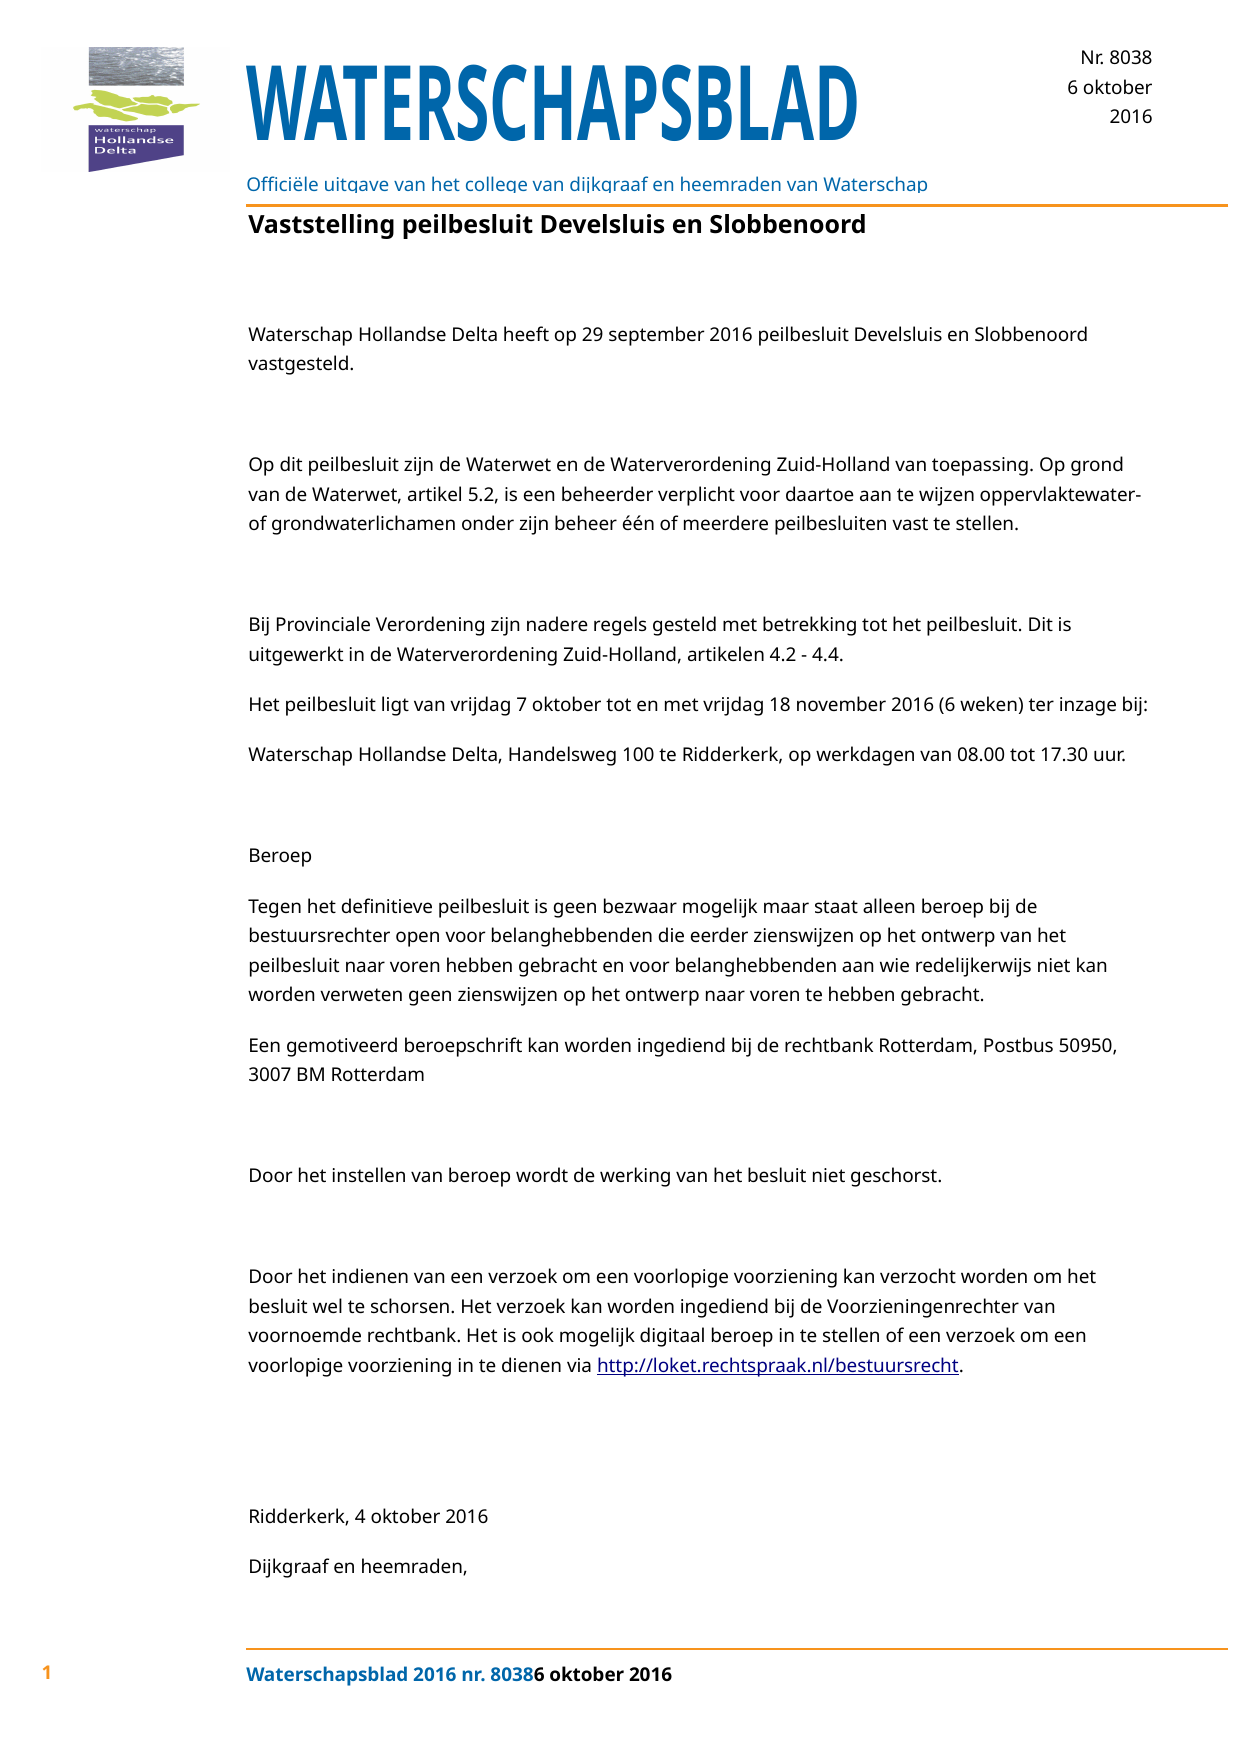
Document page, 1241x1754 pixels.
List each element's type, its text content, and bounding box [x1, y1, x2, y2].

text Een gemotiveerd beroepschrift kan worden ingediend bij de rechtbank Rotterdam, Postbus 50950, 3007 BM Rotterdam [248, 1032, 1152, 1087]
text Tegen het definitieve peilbesluit is geen bezwaar mogelijk maar staat alleen beroep bij de bestuursrechter open voor belanghebbenden die eerder zienswijzen op het ontwerp van het peilbesluit naar voren hebben gebracht en voor belanghebbenden aan wie redelijkerwijs niet kan worden verweten geen zienswijzen op het ontwerp naar voren te hebben gebracht. [248, 893, 1152, 1007]
text Door het instellen van beroep wordt de werking van het besluit niet geschorst. [248, 1162, 1152, 1188]
text Het peilbesluit ligt van vrijdag 7 oktober tot en met vrijdag 18 november 2016 (6 weken) ter inzage bij: [248, 691, 1152, 717]
text Waterschap Hollandse Delta heeft op 29 september 2016 peilbesluit Develsluis en Slobbenoord vastgesteld. [248, 321, 1152, 376]
text Vaststelling peilbesluit Develsluis en Slobbenoord [248, 207, 1152, 241]
text Op dit peilbesluit zijn de Waterwet en de Waterverordening Zuid-Holland van toepassing. Op grond van de Waterwet, artikel 5.2, is een beheerder verplicht voor daartoe aan te wijzen oppervlaktewater- of grondwaterlichamen onder zijn beheer één of meerdere peilbesluiten vast te stellen. [248, 451, 1152, 536]
text Bij Provinciale Verordening zijn nadere regels gesteld met betrekking tot het peilbesluit. Dit is uitgewerkt in de Waterverordening Zuid-Holland, artikelen 4.2 - 4.4. [248, 611, 1152, 666]
text Door het indienen van een verzoek om een voorlopige voorziening kan verzocht worden om het besluit wel te schorsen. Het verzoek kan worden ingediend bij de Voorzieningenrechter van voornoemde rechtbank. Het is ook mogelijk digitaal beroep in te stellen of een verzoek om een voorlopige voorziening in te dienen via http://loket.rechtspraak.nl/bestuursrecht. [248, 1263, 1152, 1378]
text Ridderkerk, 4 oktober 2016 [248, 1503, 1152, 1529]
text Dijkgraaf en heemraden, [248, 1554, 1152, 1579]
text Waterschap Hollandse Delta, Handelsweg 100 te Ridderkerk, op werkdagen van 08.00 tot 17.30 uur. [248, 742, 1152, 767]
text Beroep [248, 842, 1152, 868]
picture [41, 47, 231, 172]
